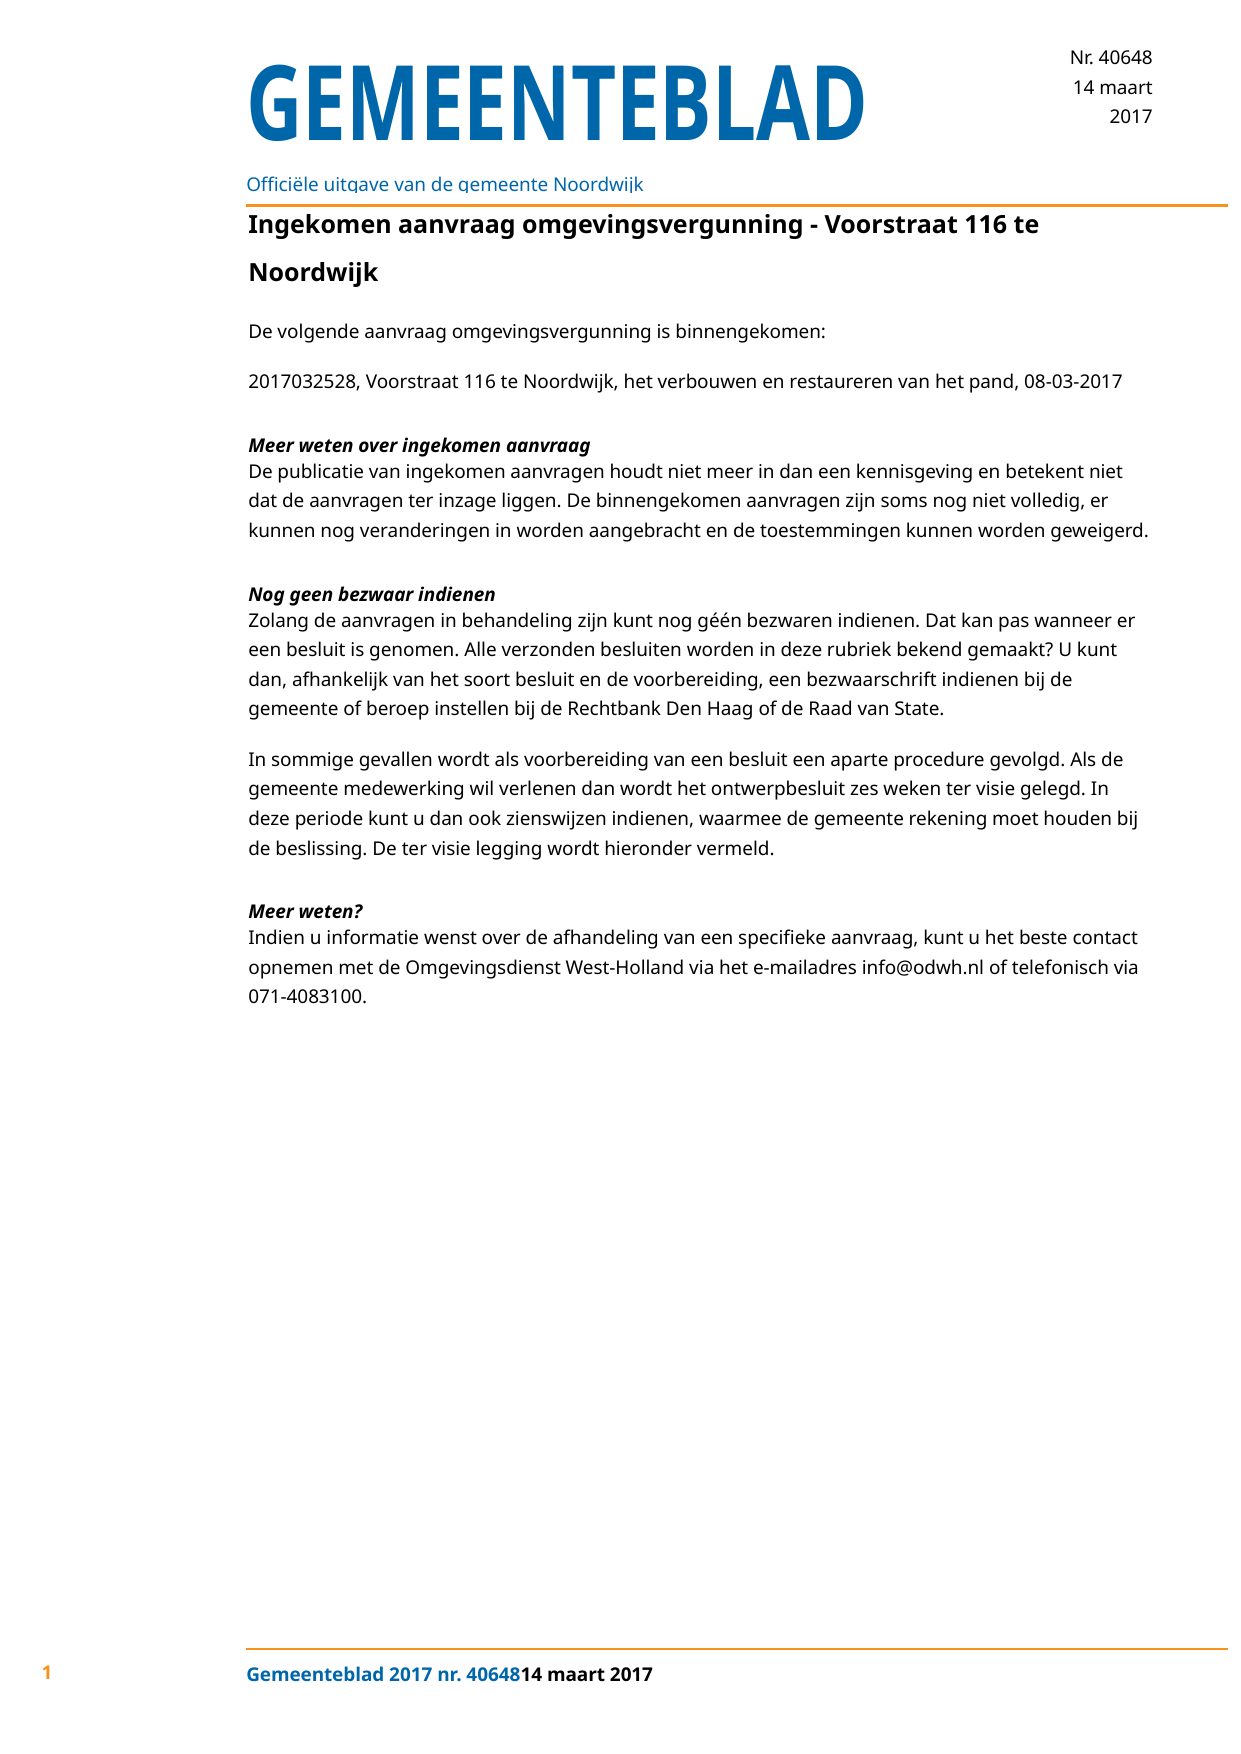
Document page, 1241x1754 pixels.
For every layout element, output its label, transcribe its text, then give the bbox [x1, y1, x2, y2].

text Zolang de aanvragen in behandeling zijn kunt nog géén bezwaren indienen. Dat kan pas wanneer er een besluit is genomen. Alle verzonden besluiten worden in deze rubriek bekend gemaakt? U kunt dan, afhankelijk van het soort besluit en de voorbereiding, een bezwaarschrift indienen bij de gemeente of beroep instellen bij de Rechtbank Den Haag of de Raad van State. [248, 607, 1152, 721]
picture [41, 47, 231, 172]
text De volgende aanvraag omgevingsvergunning is binnengekomen: [248, 318, 1152, 344]
text Meer weten? [248, 899, 1152, 924]
text 2017032528, Voorstraat 116 te Noordwijk, het verbouwen en restaureren van het pand, 08-03-2017 [248, 368, 1152, 394]
text Ingekomen aanvraag omgevingsvergunning - Voorstraat 116 te Noordwijk [248, 207, 1152, 288]
text In sommige gevallen wordt als voorbereiding van een besluit een aparte procedure gevolgd. Als de gemeente medewerking wil verlenen dan wordt het ontwerpbesluit zes weken ter visie gelegd. In deze periode kunt u dan ook zienswijzen indienen, waarmee de gemeente rekening moet houden bij de beslissing. De ter visie legging wordt hieronder vermeld. [248, 746, 1152, 861]
text Indien u informatie wenst over de afhandeling van een specifieke aanvraag, kunt u het beste contact opnemen met de Omgevingsdienst West-Holland via het e-mailadres info@odwh.nl of telefonisch via 071-4083100. [248, 924, 1152, 1009]
text De publicatie van ingekomen aanvragen houdt niet meer in dan een kennisgeving en betekent niet dat de aanvragen ter inzage liggen. De binnengekomen aanvragen zijn soms nog niet volledig, er kunnen nog veranderingen in worden aangebracht en de toestemmingen kunnen worden geweigerd. [248, 458, 1152, 543]
text Nog geen bezwaar indienen [248, 581, 1152, 607]
text Meer weten over ingekomen aanvraag [248, 432, 1152, 458]
